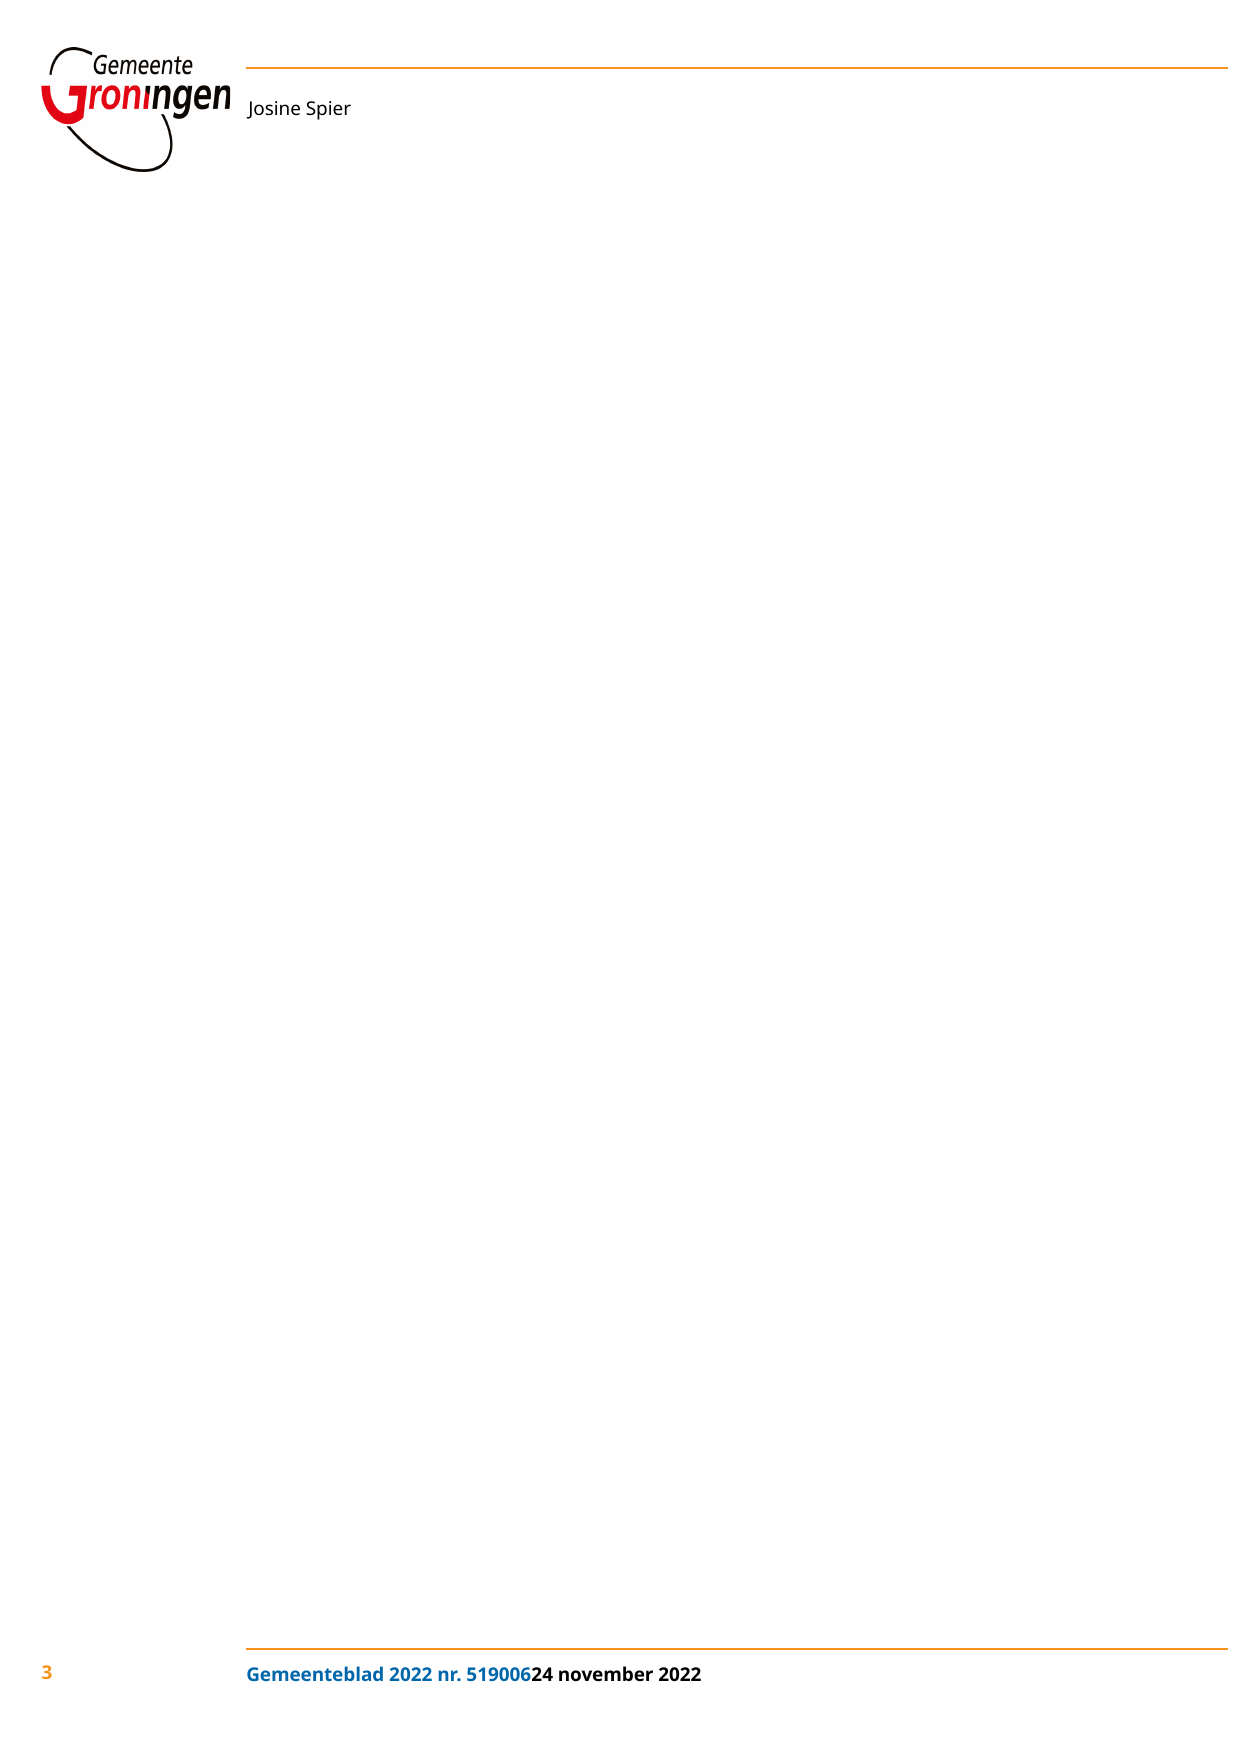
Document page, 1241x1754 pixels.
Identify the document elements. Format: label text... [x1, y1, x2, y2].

text Josine Spier [248, 95, 1152, 121]
picture [41, 47, 231, 172]
